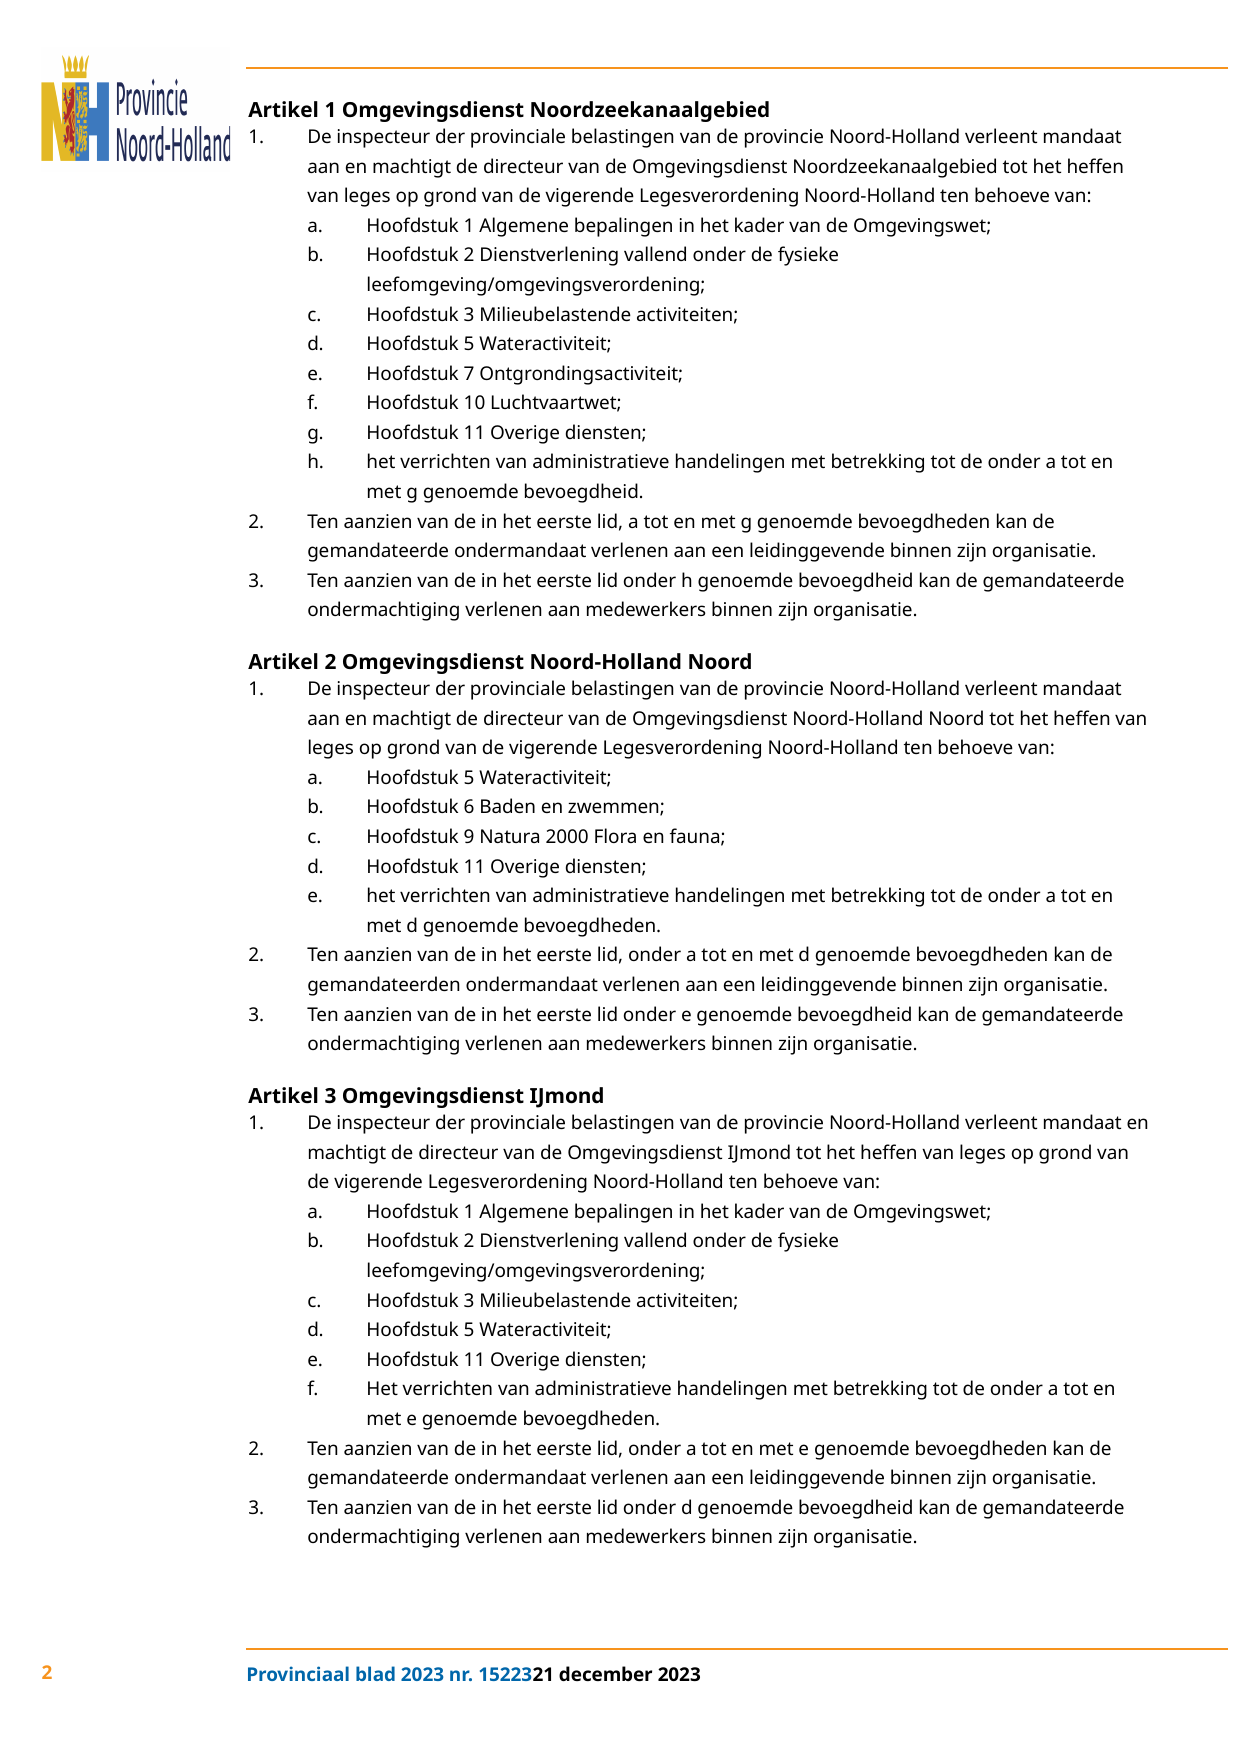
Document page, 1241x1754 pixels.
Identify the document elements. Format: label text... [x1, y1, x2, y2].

list Hoofdstuk 5 Wateractiviteit; [307, 1316, 1152, 1342]
text Artikel 3 Omgevingsdienst IJmond [248, 1081, 1152, 1109]
list Hoofdstuk 11 Overige diensten; [307, 1346, 1152, 1372]
list het verrichten van administratieve handelingen met betrekking tot de onder a tot en met d genoemde bevoegdheden. [307, 882, 1152, 938]
list De inspecteur der provinciale belastingen van de provincie Noord-Holland verleent mandaat aan en machtigt de directeur van de Omgevingsdienst Noord-Holland Noord tot het heffen van leges op grond van de vigerende Legesverordening Noord-Holland ten behoeve van: [248, 675, 1152, 760]
list Hoofdstuk 9 Natura 2000 Flora en fauna; [307, 823, 1152, 849]
list Het verrichten van administratieve handelingen met betrekking tot de onder a tot en met e genoemde bevoegdheden. [307, 1376, 1152, 1431]
list Hoofdstuk 1 Algemene bepalingen in het kader van de Omgevingswet; [307, 212, 1152, 238]
list Hoofdstuk 2 Dienstverlening vallend onder de fysieke leefomgeving/omgevingsverordening; [307, 1228, 1152, 1283]
list het verrichten van administratieve handelingen met betrekking tot de onder a tot en met g genoemde bevoegdheid. [307, 449, 1152, 504]
list De inspecteur der provinciale belastingen van de provincie Noord-Holland verleent mandaat aan en machtigt de directeur van de Omgevingsdienst Noordzeekanaalgebied tot het heffen van leges op grond van de vigerende Legesverordening Noord-Holland ten behoeve van: [248, 123, 1152, 208]
list Hoofdstuk 11 Overige diensten; [307, 853, 1152, 879]
list Ten aanzien van de in het eerste lid onder e genoemde bevoegdheid kan de gemandateerde ondermachtiging verlenen aan medewerkers binnen zijn organisatie. [248, 1001, 1152, 1056]
list Ten aanzien van de in het eerste lid, onder a tot en met e genoemde bevoegdheden kan de gemandateerde ondermandaat verlenen aan een leidinggevende binnen zijn organisatie. [248, 1435, 1152, 1490]
list Ten aanzien van de in het eerste lid onder d genoemde bevoegdheid kan de gemandateerde ondermachtiging verlenen aan medewerkers binnen zijn organisatie. [248, 1494, 1152, 1549]
text Artikel 1 Omgevingsdienst Noordzeekanaalgebied [248, 95, 1152, 123]
list De inspecteur der provinciale belastingen van de provincie Noord-Holland verleent mandaat en machtigt de directeur van de Omgevingsdienst IJmond tot het heffen van leges op grond van de vigerende Legesverordening Noord-Holland ten behoeve van: [248, 1109, 1152, 1194]
list Hoofdstuk 5 Wateractiviteit; [307, 330, 1152, 356]
list Hoofdstuk 11 Overige diensten; [307, 419, 1152, 445]
list Ten aanzien van de in het eerste lid onder h genoemde bevoegdheid kan de gemandateerde ondermachtiging verlenen aan medewerkers binnen zijn organisatie. [248, 567, 1152, 622]
list Ten aanzien van de in het eerste lid, onder a tot en met d genoemde bevoegdheden kan de gemandateerden ondermandaat verlenen aan een leidinggevende binnen zijn organisatie. [248, 942, 1152, 997]
text Artikel 2 Omgevingsdienst Noord-Holland Noord [248, 647, 1152, 675]
list Hoofdstuk 2 Dienstverlening vallend onder de fysieke leefomgeving/omgevingsverordening; [307, 242, 1152, 297]
list Hoofdstuk 7 Ontgrondingsactiviteit; [307, 360, 1152, 386]
list Hoofdstuk 10 Luchtvaartwet; [307, 389, 1152, 415]
list Hoofdstuk 5 Wateractiviteit; [307, 764, 1152, 790]
list Hoofdstuk 3 Milieubelastende activiteiten; [307, 301, 1152, 326]
list Hoofdstuk 6 Baden en zwemmen; [307, 794, 1152, 819]
list Ten aanzien van de in het eerste lid, a tot en met g genoemde bevoegdheden kan de gemandateerde ondermandaat verlenen aan een leidinggevende binnen zijn organisatie. [248, 508, 1152, 563]
picture [41, 47, 231, 172]
list Hoofdstuk 1 Algemene bepalingen in het kader van de Omgevingswet; [307, 1198, 1152, 1224]
list Hoofdstuk 3 Milieubelastende activiteiten; [307, 1287, 1152, 1312]
